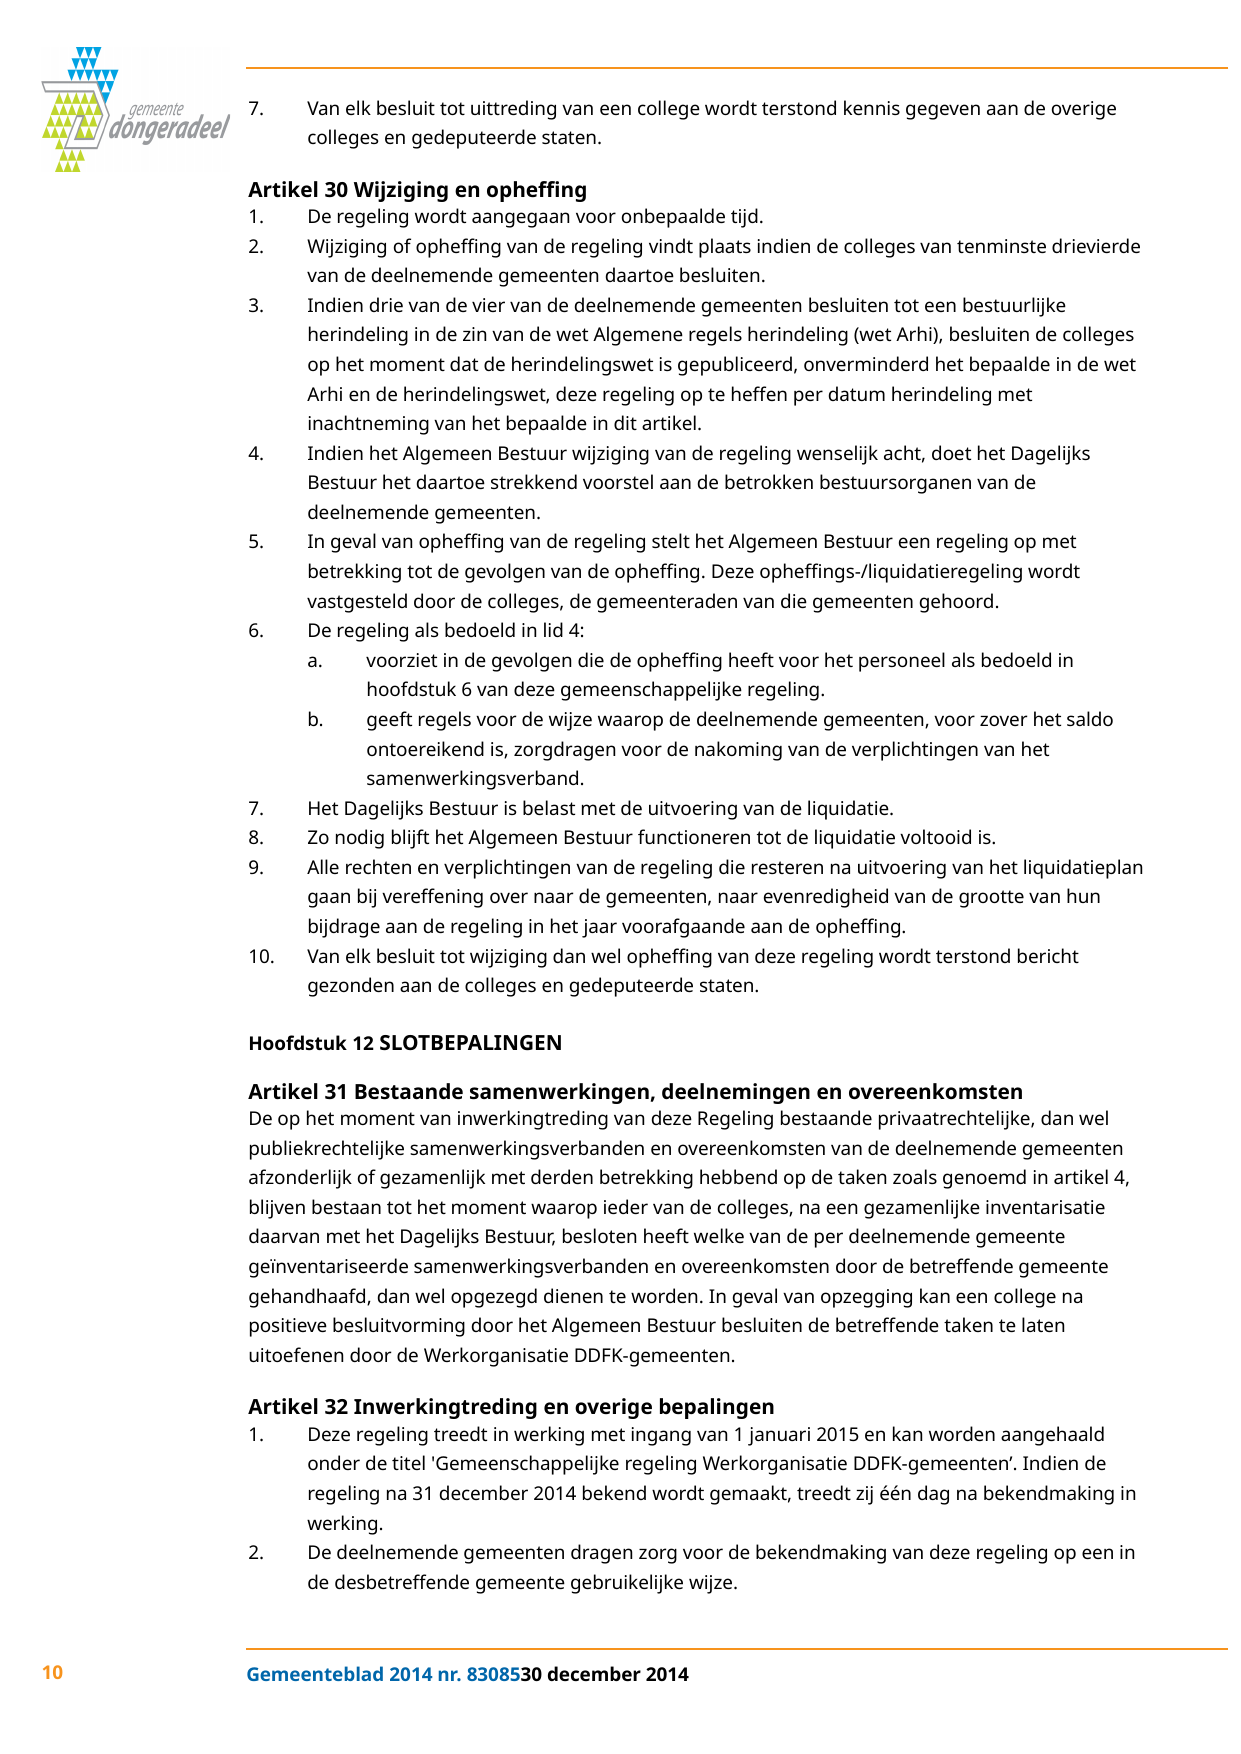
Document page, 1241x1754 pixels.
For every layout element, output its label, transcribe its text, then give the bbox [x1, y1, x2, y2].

list Het Dagelijks Bestuur is belast met de uitvoering van de liquidatie. [248, 795, 1152, 821]
list Van elk besluit tot wijziging dan wel opheffing van deze regeling wordt terstond bericht gezonden aan de colleges en gedeputeerde staten. [248, 943, 1152, 998]
list geeft regels voor de wijze waarop de deelnemende gemeenten, voor zover het saldo ontoereikend is, zorgdragen voor de nakoming van de verplichtingen van het samenwerkingsverband. [307, 706, 1152, 791]
list Zo nodig blijft het Algemeen Bestuur functioneren tot de liquidatie voltooid is. [248, 824, 1152, 850]
list Alle rechten en verplichtingen van de regeling die resteren na uitvoering van het liquidatieplan gaan bij vereffening over naar de gemeenten, naar evenredigheid van de grootte van hun bijdrage aan de regeling in het jaar voorafgaande aan de opheffing. [248, 854, 1152, 939]
list De regeling wordt aangegaan voor onbepaalde tijd. [248, 203, 1152, 229]
list Indien drie van de vier van de deelnemende gemeenten besluiten tot een bestuurlijke herindeling in de zin van de wet Algemene regels herindeling (wet Arhi), besluiten de colleges op het moment dat de herindelingswet is gepubliceerd, onverminderd het bepaalde in de wet Arhi en de herindelingswet, deze regeling op te heffen per datum herindeling met inachtneming van het bepaalde in dit artikel. [248, 292, 1152, 436]
list Indien het Algemeen Bestuur wijziging van de regeling wenselijk acht, doet het Dagelijks Bestuur het daartoe strekkend voorstel aan de betrokken bestuursorganen van de deelnemende gemeenten. [248, 440, 1152, 525]
text De op het moment van inwerkingtreding van deze Regeling bestaande privaatrechtelijke, dan wel publiekrechtelijke samenwerkingsverbanden en overeenkomsten van de deelnemende gemeenten afzonderlijk of gezamenlijk met derden betrekking hebbend op de taken zoals genoemd in artikel 4, blijven bestaan tot het moment waarop ieder van de colleges, na een gezamenlijke inventarisatie daarvan met het Dagelijks Bestuur, besloten heeft welke van de per deelnemende gemeente geïnventariseerde samenwerkingsverbanden en overeenkomsten door de betreffende gemeente gehandhaafd, dan wel opgezegd dienen te worden. In geval van opzegging kan een college na positieve besluitvorming door het Algemeen Bestuur besluiten de betreffende taken te laten uitoefenen door de Werkorganisatie DDFK-gemeenten. [248, 1105, 1152, 1368]
text Artikel 31 Bestaande samenwerkingen, deelnemingen en overeenkomsten [248, 1077, 1152, 1105]
text Artikel 32 Inwerkingtreding en overige bepalingen [248, 1392, 1152, 1421]
list Van elk besluit tot uittreding van een college wordt terstond kennis gegeven aan de overige colleges en gedeputeerde staten. [248, 95, 1152, 150]
list Wijziging of opheffing van de regeling vindt plaats indien de colleges van tenminste drievierde van de deelnemende gemeenten daartoe besluiten. [248, 233, 1152, 288]
list De regeling als bedoeld in lid 4: [248, 617, 1152, 643]
picture [99, 72, 104, 80]
list In geval van opheffing van de regeling stelt het Algemeen Bestuur een regeling op met betrekking tot de gevolgen van de opheffing. Deze opheffings-/liquidatieregeling wordt vastgesteld door de colleges, de gemeenteraden van die gemeenten gehoord. [248, 529, 1152, 613]
text Artikel 30 Wijziging en opheffing [248, 175, 1152, 203]
list De deelnemende gemeenten dragen zorg voor de bekendmaking van deze regeling op een in de desbetreffende gemeente gebruikelijke wijze. [248, 1539, 1152, 1594]
text Hoofdstuk 12 SLOTBEPALINGEN [248, 1028, 1152, 1056]
list voorziet in de gevolgen die de opheffing heeft voor het personeel als bedoeld in hoofdstuk 6 van deze gemeenschappelijke regeling. [307, 647, 1152, 702]
list Deze regeling treedt in werking met ingang van 1 januari 2015 en kan worden aangehaald onder de titel 'Gemeenschappelijke regeling Werkorganisatie DDFK-gemeenten’. Indien de regeling na 31 december 2014 bekend wordt gemaakt, treedt zij één dag na bekendmaking in werking. [248, 1421, 1152, 1535]
picture [107, 73, 113, 80]
picture [41, 47, 231, 172]
